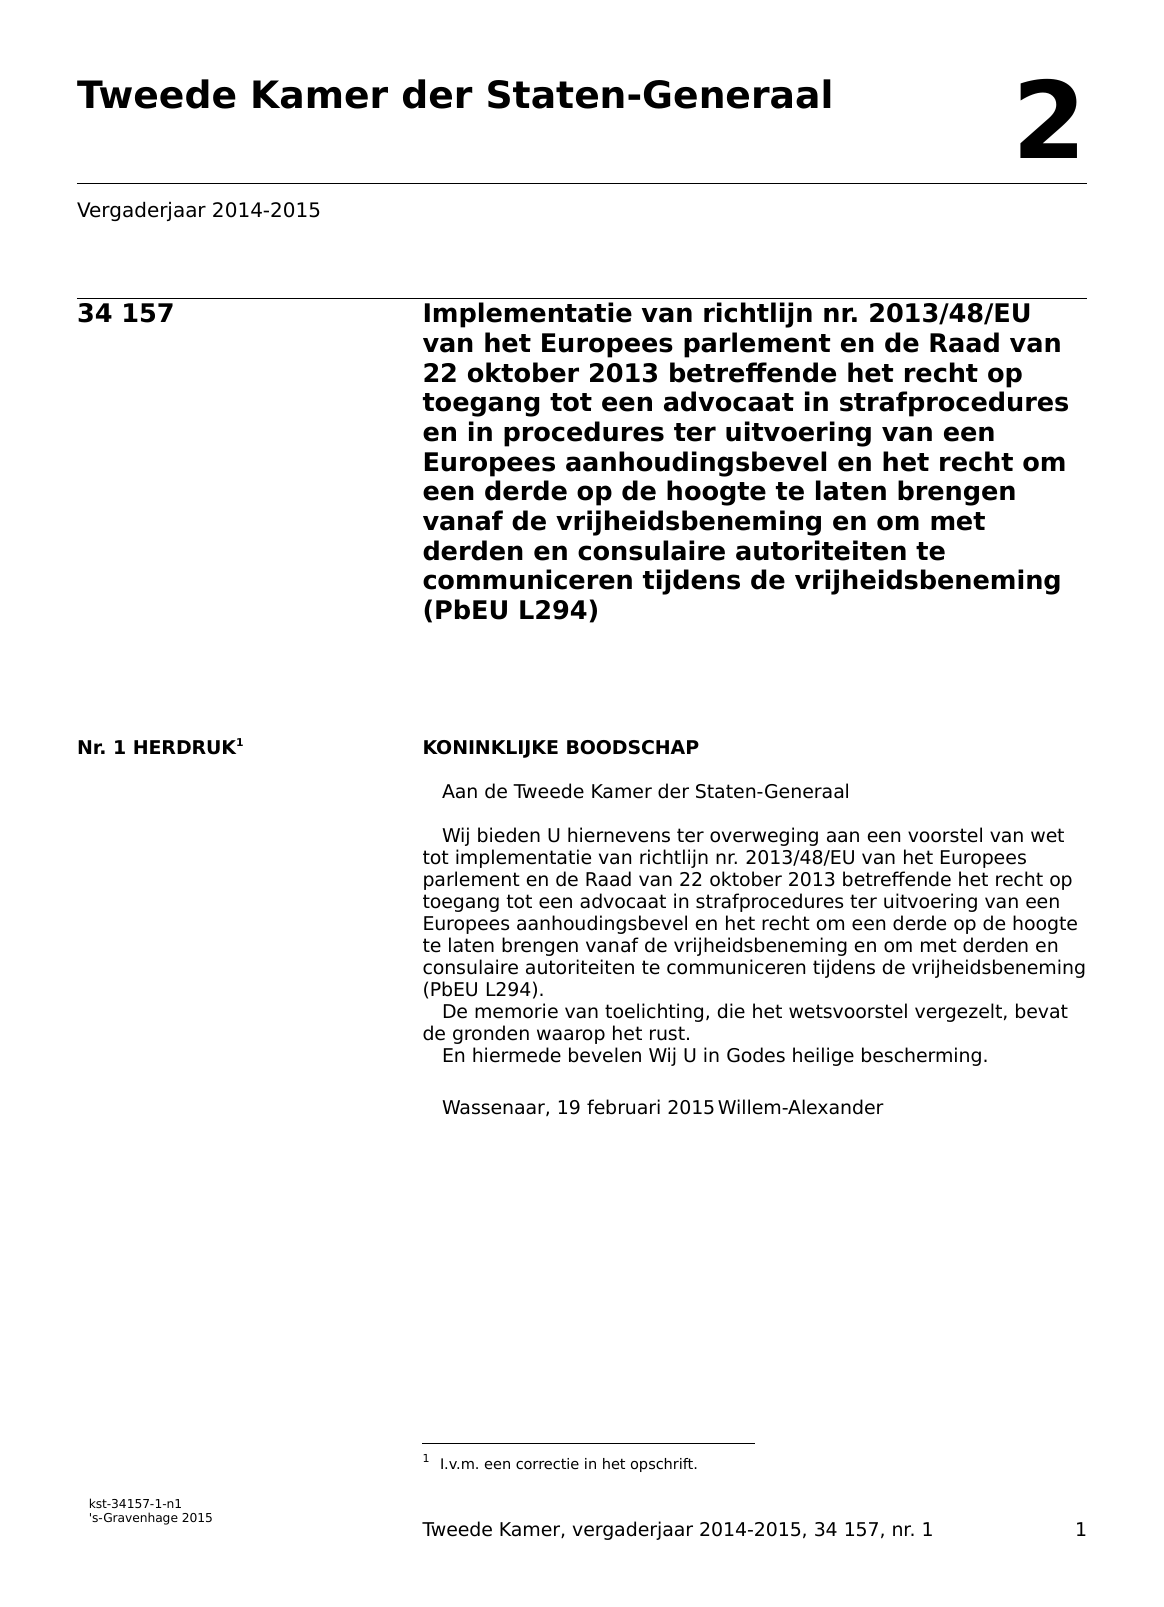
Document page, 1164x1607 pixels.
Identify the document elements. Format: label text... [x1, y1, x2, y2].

table_header 2 [886, 59, 1087, 183]
text Wassenaar, 19 februari 2015 Willem-Alexander [422, 1097, 1087, 1119]
table_header Tweede Kamer der Staten-Generaal [77, 59, 886, 183]
subtitle Nr. 1 HERDRUK KONINKLIJKE BOODSCHAP [77, 737, 1087, 758]
subtitle 34 157 Implementatie van richtlijn nr. 2013/48/EU van het Europees parlement en de Raad van 22 oktober 2013 betreffende het recht op toegang tot een advocaat in strafprocedures en in procedures ter uitvoering van een Europees aanhoudingsbevel en het recht om een derde op de hoogte te laten brengen vanaf de vrijheidsbeneming en om met derden en consulaire autoriteiten te communiceren tijdens de vrijheidsbeneming (PbEU L294) [77, 299, 1087, 626]
text I.v.m. een correctie in het opschrift. [422, 1452, 1087, 1474]
text En hiermede bevelen Wij U in Godes heilige bescherming. [422, 1045, 1087, 1067]
text Wij bieden U hiernevens ter overweging aan een voorstel van wet tot implementatie van richtlijn nr. 2013/48/EU van het Europees parlement en de Raad van 22 oktober 2013 betreffende het recht op toegang tot een advocaat in strafprocedures ter uitvoering van een Europees aanhoudingsbevel en het recht om een derde op de hoogte te laten brengen vanaf de vrijheidsbeneming en om met derden en consulaire autoriteiten te communiceren tijdens de vrijheidsbeneming (PbEU L294). [422, 825, 1087, 1001]
text Aan de Tweede Kamer der Staten-Generaal [422, 781, 1087, 803]
table_cell Vergaderjaar 2014-2015 [77, 184, 1087, 298]
text De memorie van toelichting, die het wetsvoorstel vergezelt, bevat de gronden waarop het rust. [422, 1001, 1087, 1045]
text 's-Gravenhage 2015 [88, 1511, 323, 1525]
text kst-34157-1-n1 [88, 1497, 323, 1511]
